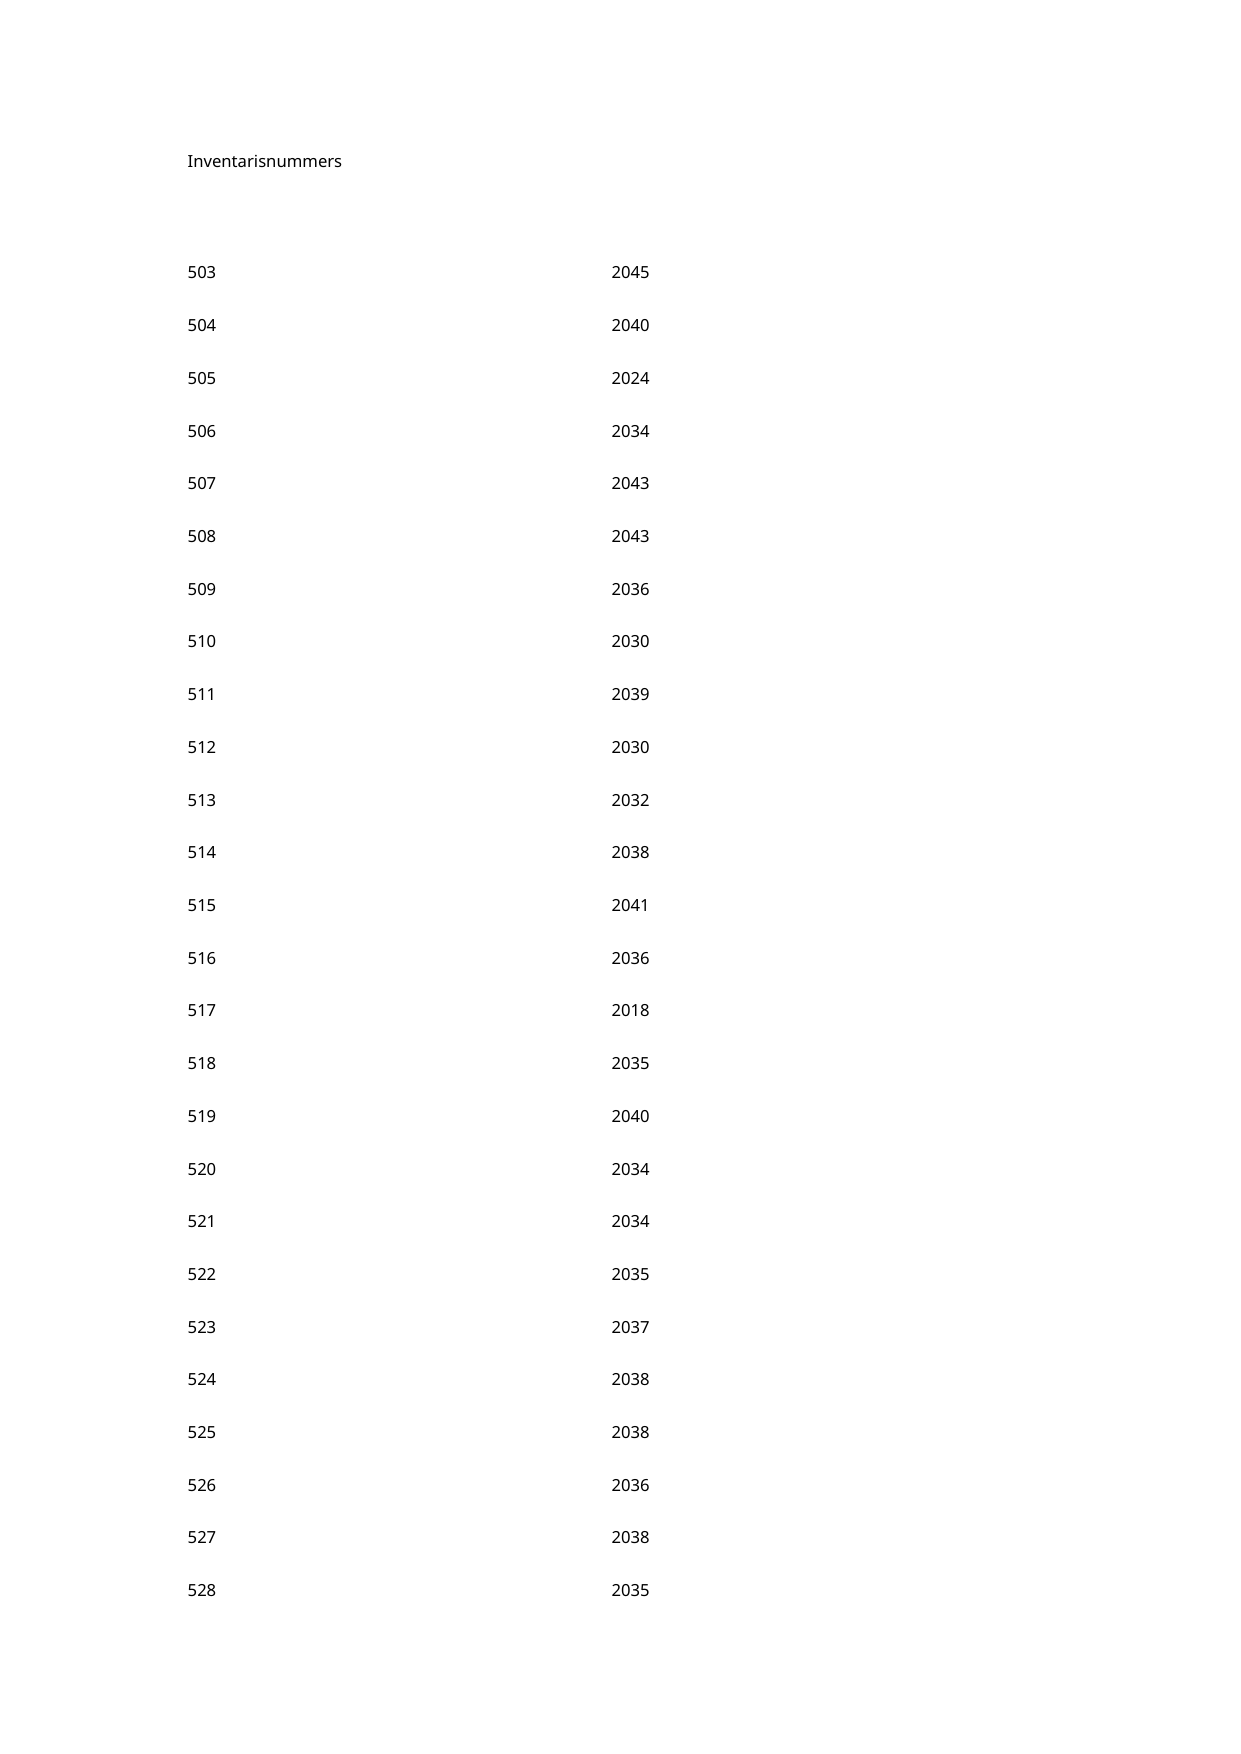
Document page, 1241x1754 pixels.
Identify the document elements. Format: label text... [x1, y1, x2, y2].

table_cell 2035 [611, 1263, 1053, 1315]
table_cell 514 [188, 841, 611, 894]
table_cell 503 [188, 261, 611, 314]
table_cell 2045 [611, 261, 1053, 314]
table_cell 526 [188, 1474, 611, 1526]
table_cell 2035 [611, 1579, 1053, 1602]
table_cell 2030 [611, 630, 1053, 683]
table_cell 523 [188, 1315, 611, 1368]
table_cell 515 [188, 894, 611, 946]
table_cell 509 [188, 578, 611, 630]
table_cell 2038 [611, 1368, 1053, 1421]
table_cell 505 [188, 367, 611, 419]
table_cell 2032 [611, 788, 1053, 841]
table_cell 2036 [611, 578, 1053, 630]
table_cell 2036 [611, 946, 1053, 999]
table_cell 521 [188, 1210, 611, 1263]
table_cell 518 [188, 1052, 611, 1104]
table_cell 2040 [611, 314, 1053, 367]
table_cell 506 [188, 419, 611, 472]
table_cell 528 [188, 1579, 611, 1602]
table_cell 522 [188, 1263, 611, 1315]
table_cell 2038 [611, 1421, 1053, 1473]
table_cell 524 [188, 1368, 611, 1421]
table_cell 2018 [611, 999, 1053, 1052]
table_cell 2024 [611, 367, 1053, 419]
table_cell 2034 [611, 1210, 1053, 1263]
table_cell 513 [188, 788, 611, 841]
table_cell [188, 209, 611, 261]
table_cell 511 [188, 683, 611, 736]
table_cell 2038 [611, 841, 1053, 894]
table_cell 504 [188, 314, 611, 367]
table_cell 2030 [611, 736, 1053, 788]
table_cell 2034 [611, 419, 1053, 472]
table_cell 527 [188, 1526, 611, 1579]
table_cell 2039 [611, 683, 1053, 736]
table_cell 510 [188, 630, 611, 683]
table_cell 2036 [611, 1474, 1053, 1526]
table_cell 516 [188, 946, 611, 999]
table_cell 507 [188, 472, 611, 525]
table_cell [611, 209, 1053, 261]
table_cell 2037 [611, 1315, 1053, 1368]
table_cell 519 [188, 1105, 611, 1157]
table_cell 2038 [611, 1526, 1053, 1579]
table_cell 508 [188, 525, 611, 577]
table_header Inventarisnummers [188, 150, 611, 208]
table_cell 517 [188, 999, 611, 1052]
table_cell 2040 [611, 1105, 1053, 1157]
table_cell 525 [188, 1421, 611, 1473]
table_cell 2034 [611, 1157, 1053, 1210]
table_cell 2043 [611, 525, 1053, 577]
table_cell 512 [188, 736, 611, 788]
table_cell 2043 [611, 472, 1053, 525]
table_header [611, 150, 1053, 208]
table_cell 2035 [611, 1052, 1053, 1104]
table_cell 2041 [611, 894, 1053, 946]
table_cell 520 [188, 1157, 611, 1210]
